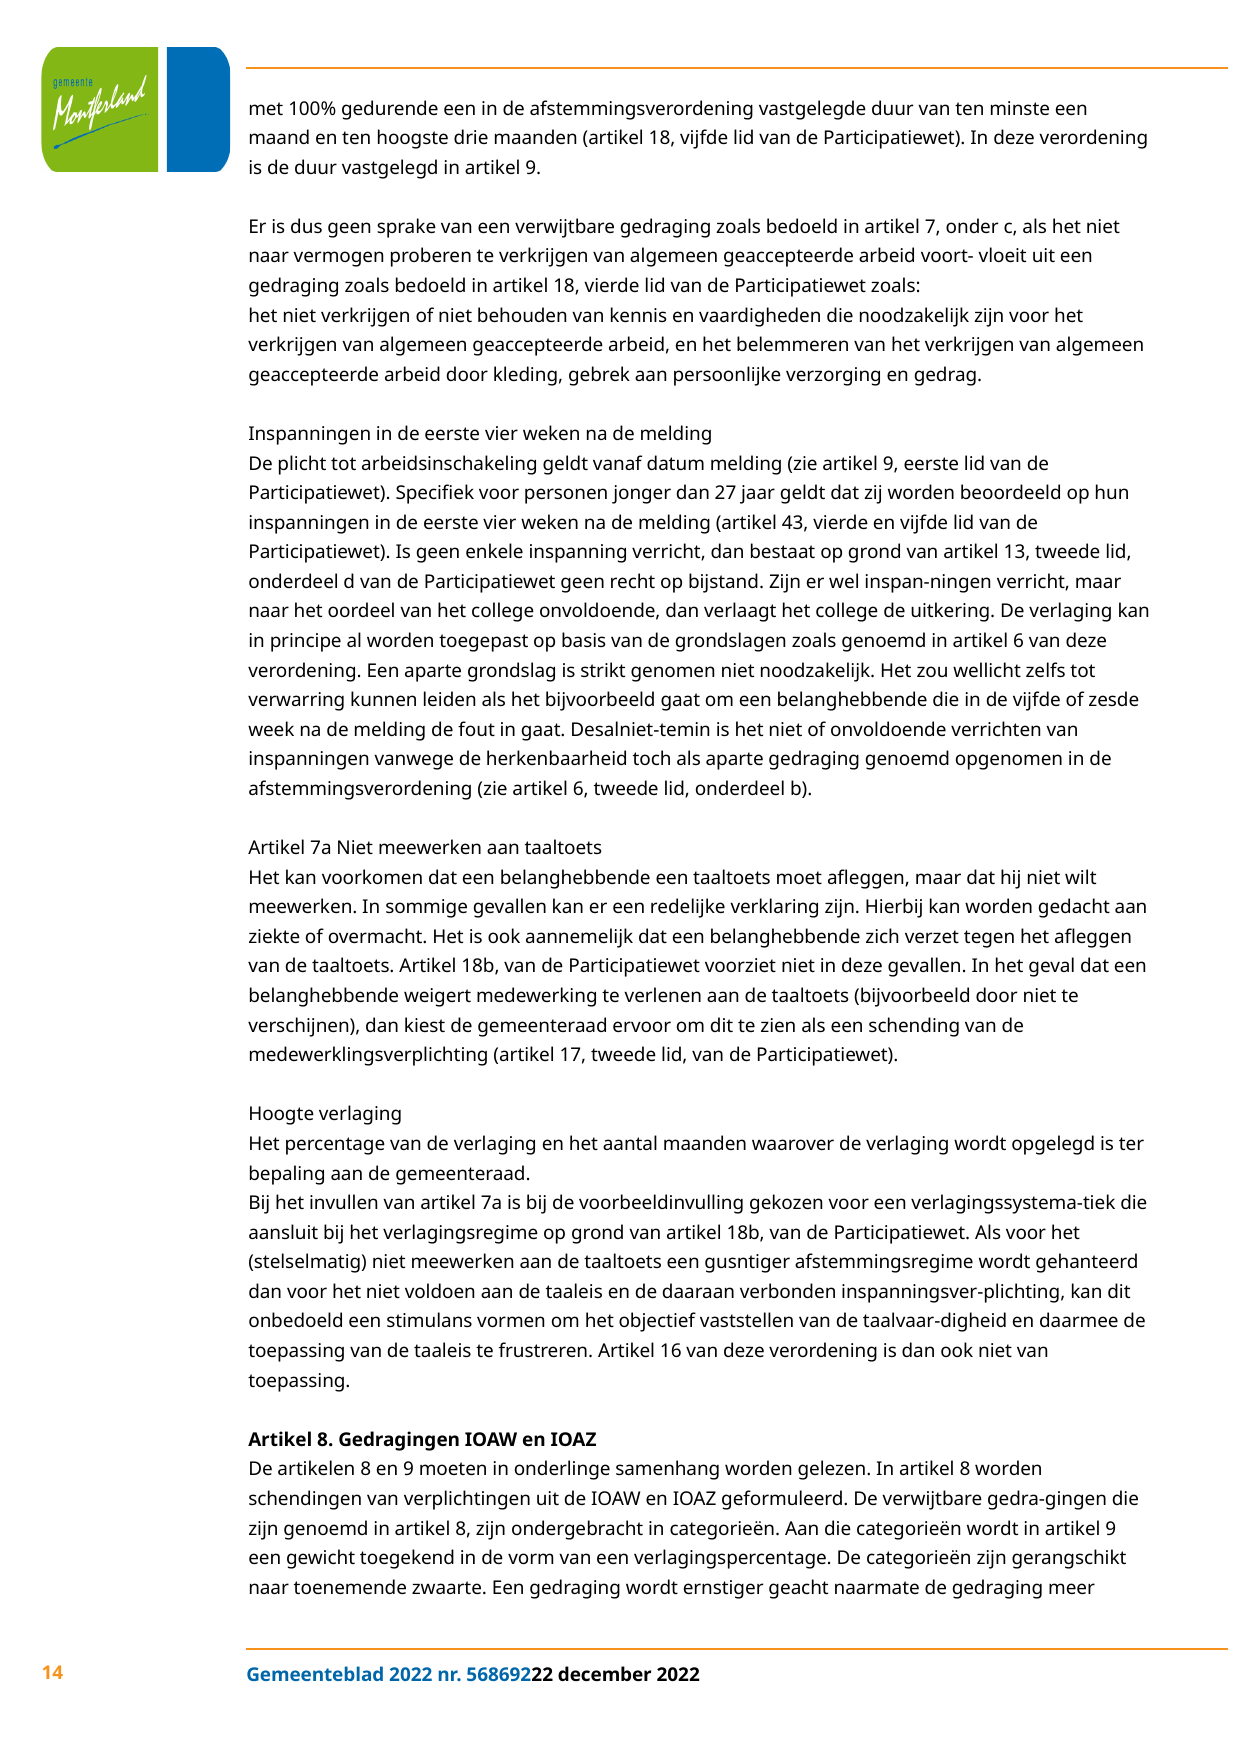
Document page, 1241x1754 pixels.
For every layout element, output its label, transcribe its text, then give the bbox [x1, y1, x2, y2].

text Het kan voorkomen dat een belanghebbende een taaltoets moet afleggen, maar dat hij niet wilt meewerken. In sommige gevallen kan er een redelijke verklaring zijn. Hierbij kan worden gedacht aan ziekte of overmacht. Het is ook aannemelijk dat een belanghebbende zich verzet tegen het afleggen van de taaltoets. Artikel 18b, van de Participatiewet voorziet niet in deze gevallen. In het geval dat een belanghebbende weigert medewerking te verlenen aan de taaltoets (bijvoorbeeld door niet te verschijnen), dan kiest de gemeenteraad ervoor om dit te zien als een schending van de medewerklingsverplichting (artikel 17, tweede lid, van de Participatiewet). [248, 864, 1152, 1067]
text Hoogte verlaging [248, 1101, 1152, 1126]
text Bij het invullen van artikel 7a is bij de voorbeeldinvulling gekozen voor een verlagingssystema-tiek die aansluit bij het verlagingsregime op grond van artikel 18b, van de Participatiewet. Als voor het (stelselmatig) niet meewerken aan de taaltoets een gusntiger afstemmingsregime wordt gehanteerd dan voor het niet voldoen aan de taaleis en de daaraan verbonden inspanningsver-plichting, kan dit onbedoeld een stimulans vormen om het objectief vaststellen van de taalvaar-digheid en daarmee de toepassing van de taaleis te frustreren. Artikel 16 van deze verordening is dan ook niet van toepassing. [248, 1189, 1152, 1393]
text Artikel 8. Gedragingen IOAW en IOAZ [248, 1426, 1152, 1452]
text Er is dus geen sprake van een verwijtbare gedraging zoals bedoeld in artikel 7, onder c, als het niet naar vermogen proberen te verkrijgen van algemeen geaccepteerde arbeid voort- vloeit uit een gedraging zoals bedoeld in artikel 18, vierde lid van de Participatiewet zoals: [248, 213, 1152, 298]
text Het percentage van de verlaging en het aantal maanden waarover de verlaging wordt opgelegd is ter bepaling aan de gemeenteraad. [248, 1130, 1152, 1186]
text Artikel 7a Niet meewerken aan taaltoets [248, 834, 1152, 860]
text het niet verkrijgen of niet behouden van kennis en vaardigheden die noodzakelijk zijn voor het verkrijgen van algemeen geaccepteerde arbeid, en het belemmeren van het verkrijgen van algemeen geaccepteerde arbeid door kleding, gebrek aan persoonlijke verzorging en gedrag. [248, 302, 1152, 387]
text met 100% gedurende een in de afstemmingsverordening vastgelegde duur van ten minste een maand en ten hoogste drie maanden (artikel 18, vijfde lid van de Participatiewet). In deze verordening is de duur vastgelegd in artikel 9. [248, 95, 1152, 180]
picture [41, 47, 231, 172]
text De artikelen 8 en 9 moeten in onderlinge samenhang worden gelezen. In artikel 8 worden schendingen van verplichtingen uit de IOAW en IOAZ geformuleerd. De verwijtbare gedra-gingen die zijn genoemd in artikel 8, zijn ondergebracht in categorieën. Aan die categorieën wordt in artikel 9 een gewicht toegekend in de vorm van een verlagingspercentage. De categorieën zijn gerangschikt naar toenemende zwaarte. Een gedraging wordt ernstiger geacht naarmate de gedraging meer [248, 1456, 1152, 1600]
text De plicht tot arbeidsinschakeling geldt vanaf datum melding (zie artikel 9, eerste lid van de Participatiewet). Specifiek voor personen jonger dan 27 jaar geldt dat zij worden beoordeeld op hun inspanningen in de eerste vier weken na de melding (artikel 43, vierde en vijfde lid van de Participatiewet). Is geen enkele inspanning verricht, dan bestaat op grond van artikel 13, tweede lid, onderdeel d van de Participatiewet geen recht op bijstand. Zijn er wel inspan-ningen verricht, maar naar het oordeel van het college onvoldoende, dan verlaagt het college de uitkering. De verlaging kan in principe al worden toegepast op basis van de grondslagen zoals genoemd in artikel 6 van deze verordening. Een aparte grondslag is strikt genomen niet noodzakelijk. Het zou wellicht zelfs tot verwarring kunnen leiden als het bijvoorbeeld gaat om een belanghebbende die in de vijfde of zesde week na de melding de fout in gaat. Desalniet-temin is het niet of onvoldoende verrichten van inspanningen vanwege de herkenbaarheid toch als aparte gedraging genoemd opgenomen in de afstemmingsverordening (zie artikel 6, tweede lid, onderdeel b). [248, 450, 1152, 801]
text Inspanningen in de eerste vier weken na de melding [248, 420, 1152, 446]
